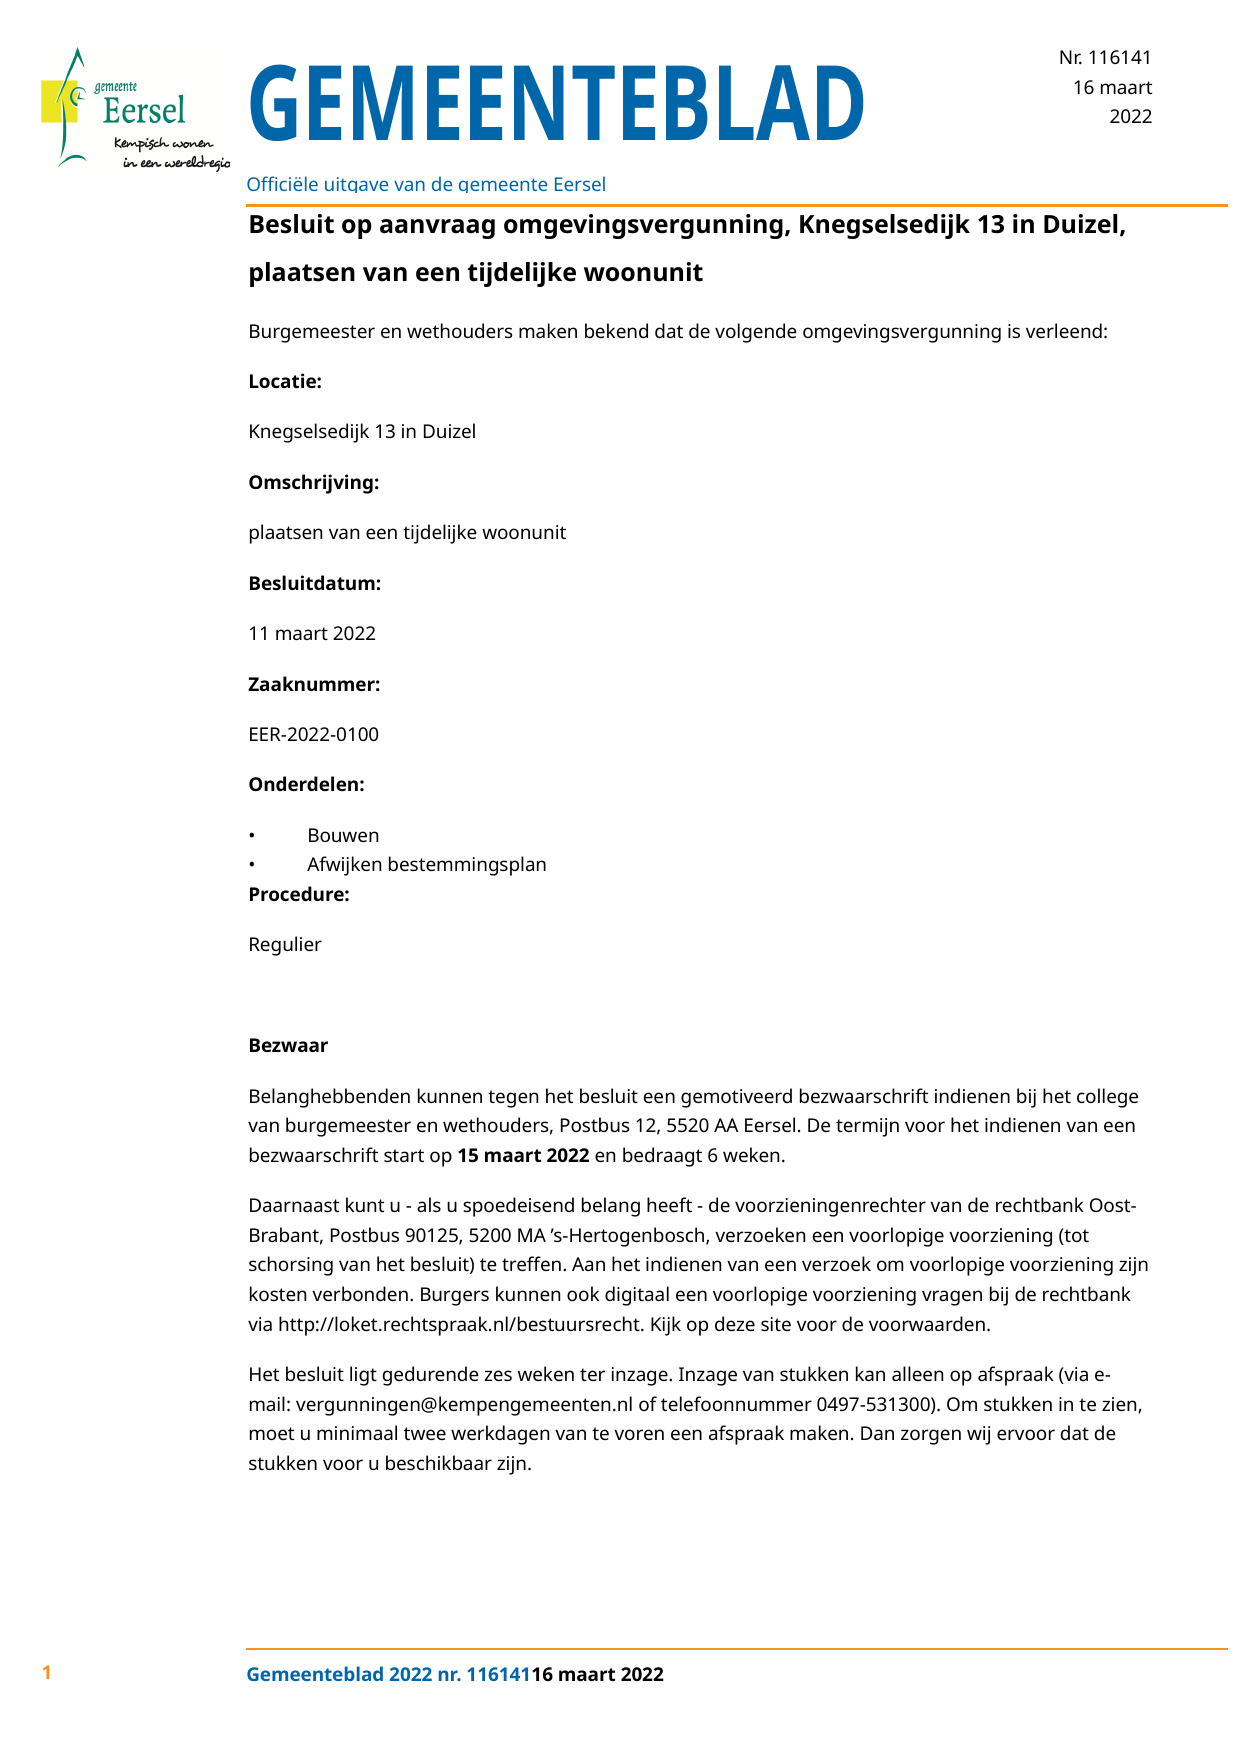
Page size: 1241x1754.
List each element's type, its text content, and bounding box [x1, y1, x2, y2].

text Bezwaar [248, 1032, 1152, 1058]
text Regulier [248, 932, 1152, 957]
picture [41, 47, 231, 172]
text Het besluit ligt gedurende zes weken ter inzage. Inzage van stukken kan alleen op afspraak (via e-mail: vergunningen@kempengemeenten.nl of telefoonnummer 0497-531300). Om stukken in te zien, moet u minimaal twee werkdagen van te voren een afspraak maken. Dan zorgen wij ervoor dat de stukken voor u beschikbaar zijn. [248, 1361, 1152, 1476]
text Onderdelen: [248, 772, 1152, 797]
list Bouwen [248, 822, 1152, 848]
text Locatie: [248, 368, 1152, 394]
text Omschrijving: [248, 469, 1152, 495]
text plaatsen van een tijdelijke woonunit [248, 519, 1152, 545]
text Besluit op aanvraag omgevingsvergunning, Knegselsedijk 13 in Duizel, plaatsen van een tijdelijke woonunit [248, 207, 1152, 288]
text Belanghebbenden kunnen tegen het besluit een gemotiveerd bezwaarschrift indienen bij het college van burgemeester en wethouders, Postbus 12, 5520 AA Eersel. De termijn voor het indienen van een bezwaarschrift start op 15 maart 2022 en bedraagt 6 weken. [248, 1083, 1152, 1168]
text Burgemeester en wethouders maken bekend dat de volgende omgevingsvergunning is verleend: [248, 318, 1152, 344]
text EER-2022-0100 [248, 721, 1152, 747]
text 11 maart 2022 [248, 620, 1152, 646]
text Knegselsedijk 13 in Duizel [248, 419, 1152, 444]
text Besluitdatum: [248, 570, 1152, 596]
text Procedure: [248, 881, 1152, 907]
list Afwijken bestemmingsplan [248, 852, 1152, 877]
text Daarnaast kunt u - als u spoedeisend belang heeft - de voorzieningenrechter van de rechtbank Oost-Brabant, Postbus 90125, 5200 MA ’s-Hertogenbosch, verzoeken een voorlopige voorziening (tot schorsing van het besluit) te treffen. Aan het indienen van een verzoek om voorlopige voorziening zijn kosten verbonden. Burgers kunnen ook digitaal een voorlopige voorziening vragen bij de rechtbank via http://loket.rechtspraak.nl/bestuursrecht. Kijk op deze site voor de voorwaarden. [248, 1192, 1152, 1337]
text Zaaknummer: [248, 671, 1152, 697]
